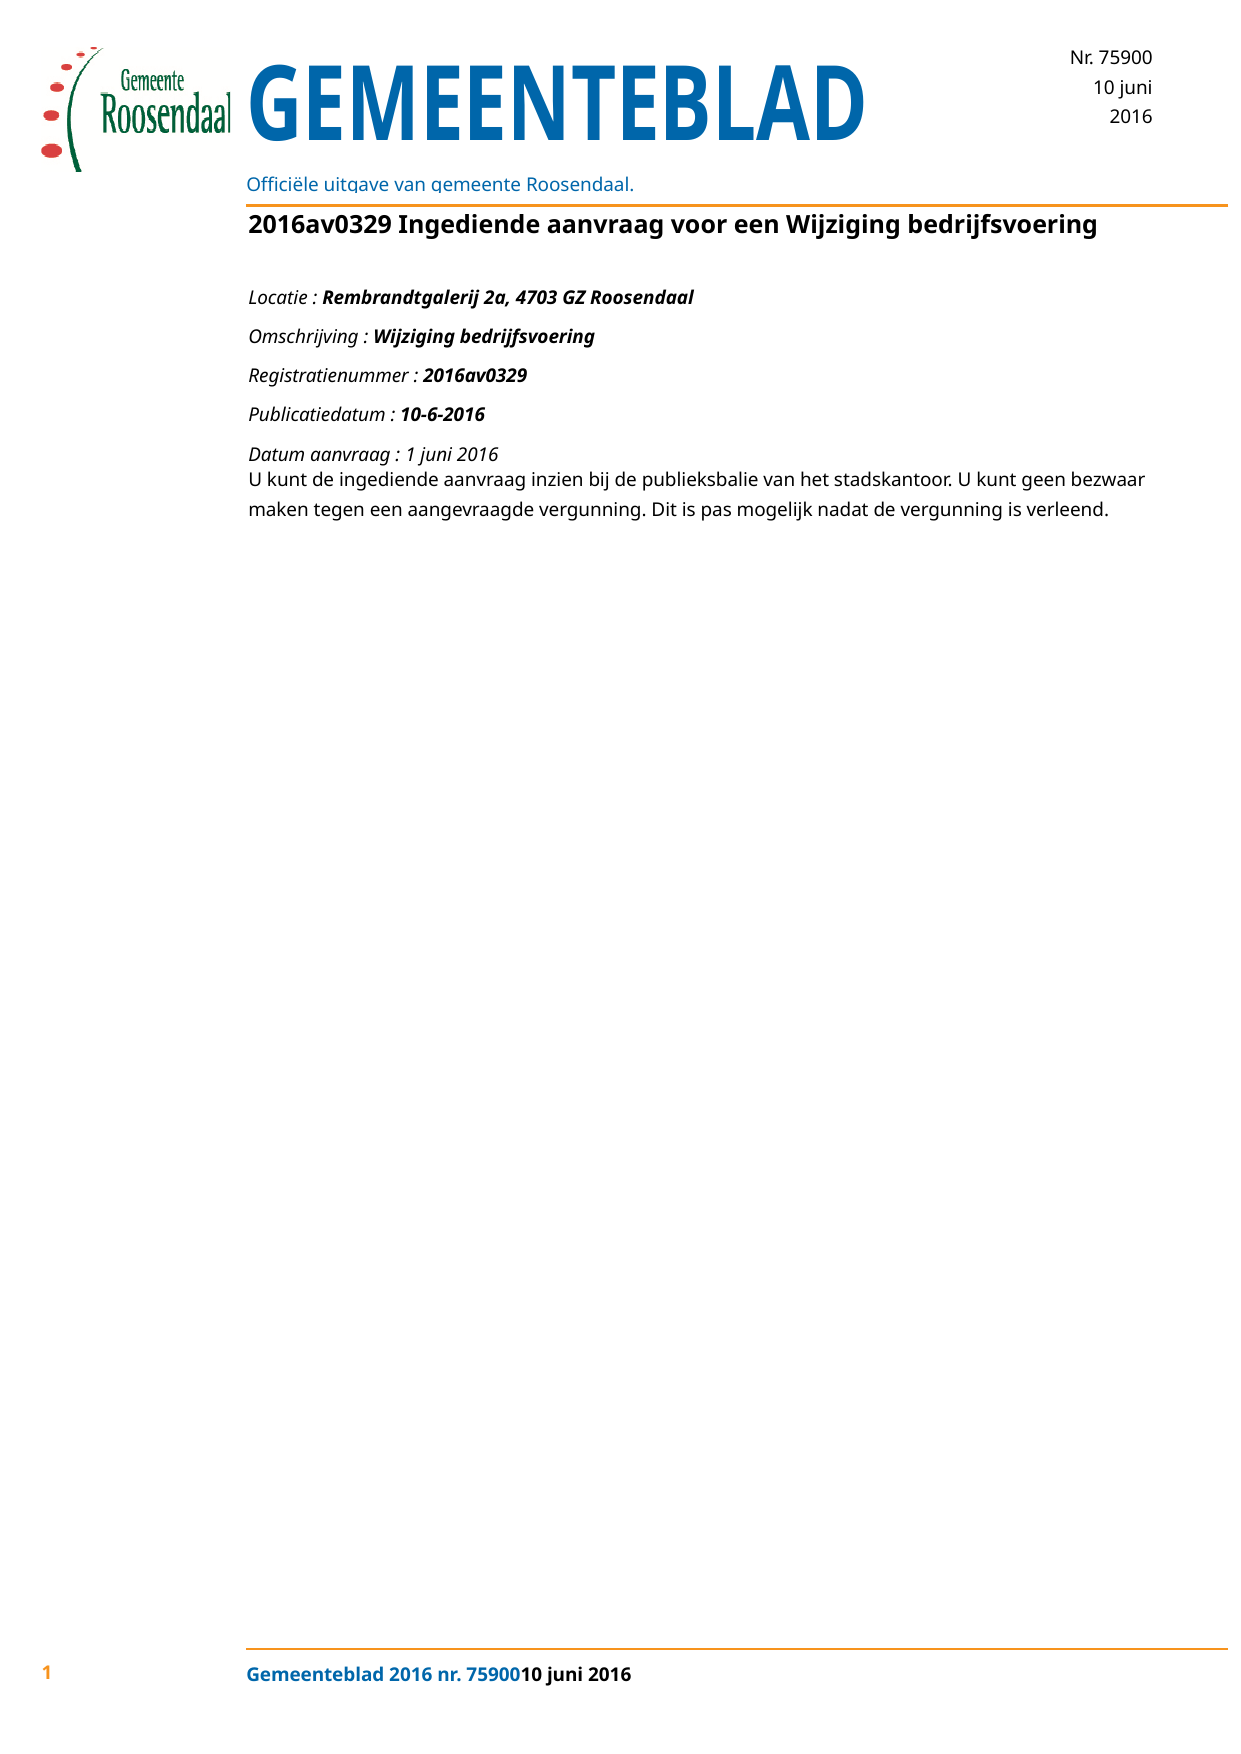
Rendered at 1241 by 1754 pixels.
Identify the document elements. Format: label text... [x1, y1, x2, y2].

text U kunt de ingediende aanvraag inzien bij de publieksbalie van het stadskantoor. U kunt geen bezwaar maken tegen een aangevraagde vergunning. Dit is pas mogelijk nadat de vergunning is verleend. [248, 467, 1152, 522]
text Locatie : Rembrandtgalerij 2a, 4703 GZ Roosendaal [248, 284, 1152, 309]
text Omschrijving : Wijziging bedrijfsvoering [248, 323, 1152, 349]
picture [41, 47, 231, 172]
text Datum aanvraag : 1 juni 2016 [248, 441, 1152, 467]
text 2016av0329 Ingediende aanvraag voor een Wijziging bedrijfsvoering [248, 207, 1152, 241]
text Registratienummer : 2016av0329 [248, 362, 1152, 388]
text Publicatiedatum : 10-6-2016 [248, 402, 1152, 427]
